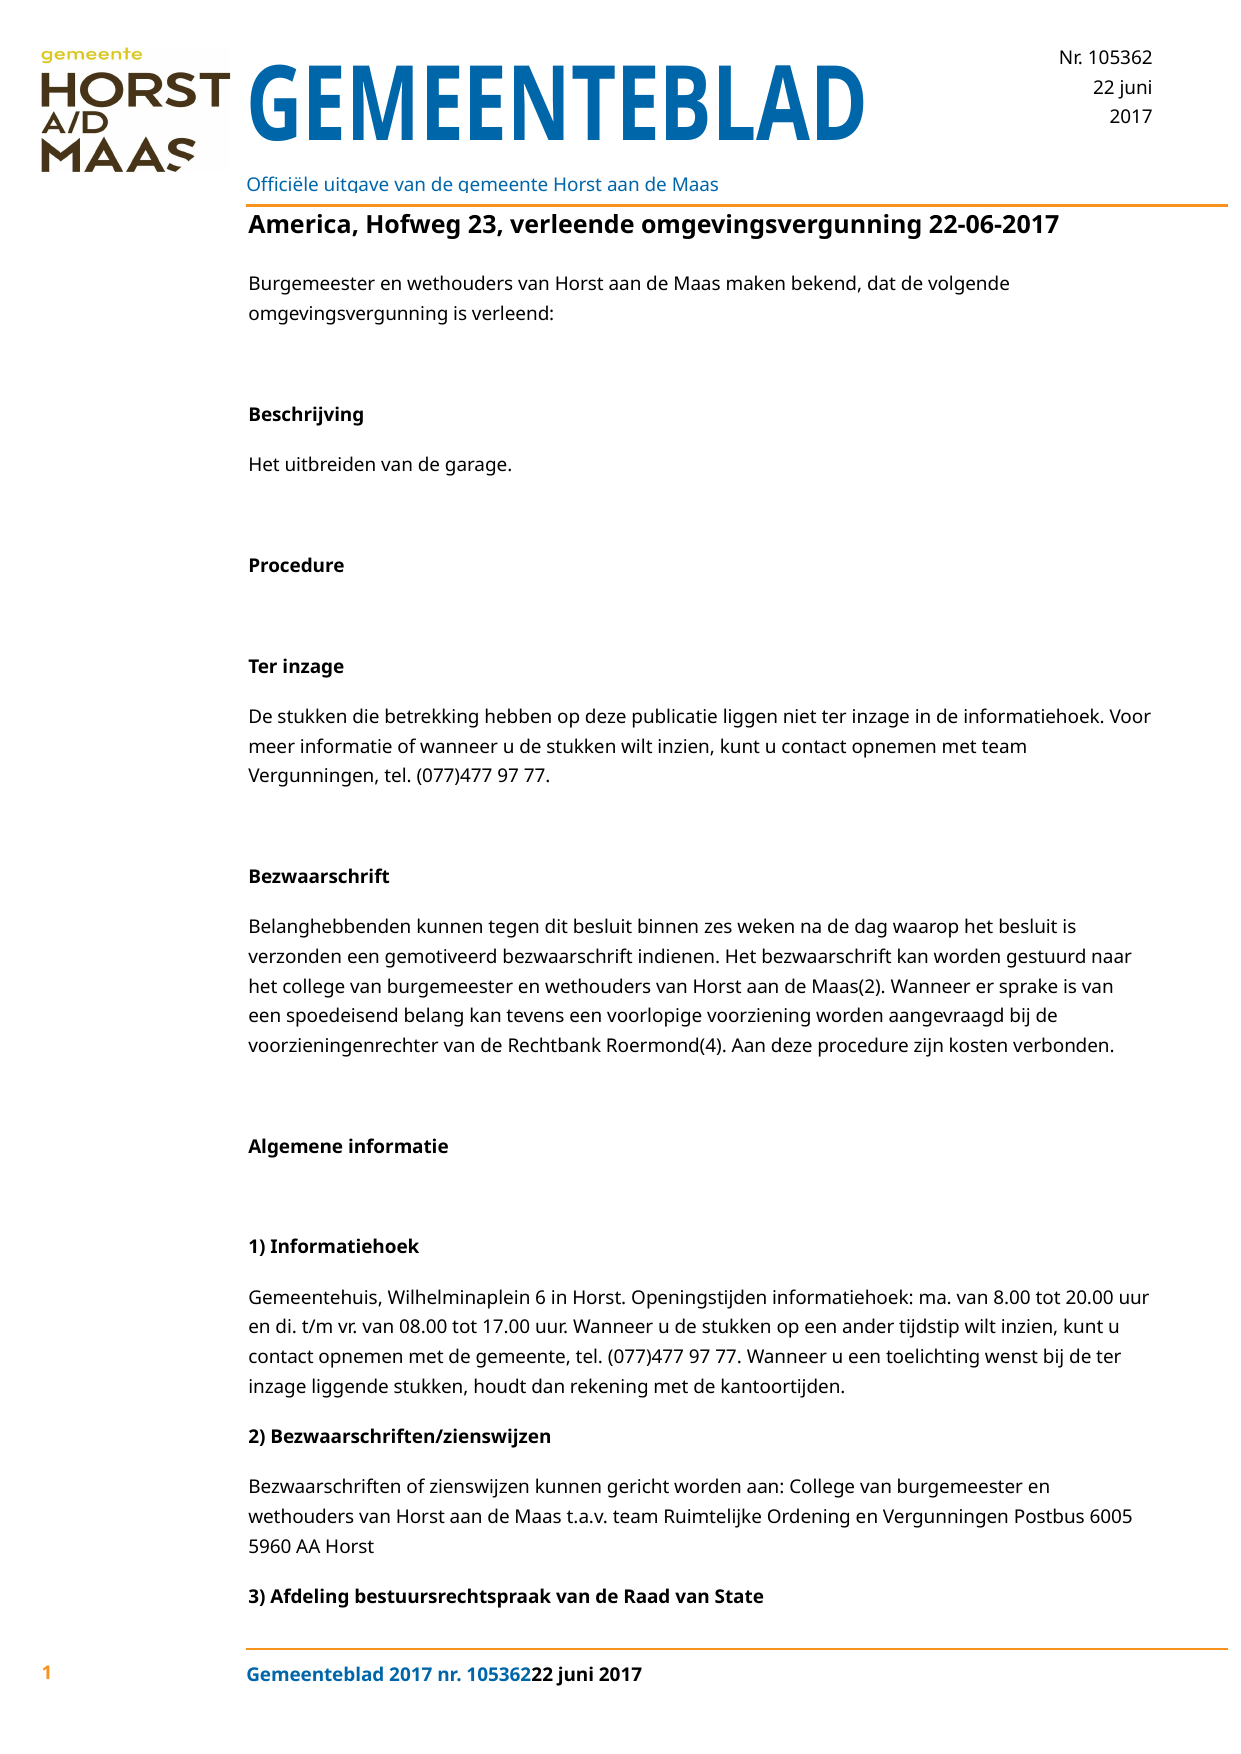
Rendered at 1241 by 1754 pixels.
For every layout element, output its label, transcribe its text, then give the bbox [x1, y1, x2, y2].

text Ter inzage [248, 653, 1152, 678]
text Algemene informatie [248, 1133, 1152, 1158]
text De stukken die betrekking hebben op deze publicatie liggen niet ter inzage in de informatiehoek. Voor meer informatie of wanneer u de stukken wilt inzien, kunt u contact opnemen met team Vergunningen, tel. (077)477 97 77. [248, 703, 1152, 788]
text America, Hofweg 23, verleende omgevingsvergunning 22-06-2017 [248, 207, 1152, 241]
text Belanghebbenden kunnen tegen dit besluit binnen zes weken na de dag waarop het besluit is verzonden een gemotiveerd bezwaarschrift indienen. Het bezwaarschrift kan worden gestuurd naar het college van burgemeester en wethouders van Horst aan de Maas(2). Wanneer er sprake is van een spoedeisend belang kan tevens een voorlopige voorziening worden aangevraagd bij de voorzieningenrechter van de Rechtbank Roermond(4). Aan deze procedure zijn kosten verbonden. [248, 914, 1152, 1058]
text Bezwaarschrift [248, 863, 1152, 889]
text 2) Bezwaarschriften/zienswijzen [248, 1423, 1152, 1449]
text Burgemeester en wethouders van Horst aan de Maas maken bekend, dat de volgende omgevingsvergunning is verleend: [248, 270, 1152, 326]
picture [41, 47, 231, 172]
text 3) Afdeling bestuursrechtspraak van de Raad van State [248, 1583, 1152, 1609]
text Gemeentehuis, Wilhelminaplein 6 in Horst. Openingstijden informatiehoek: ma. van 8.00 tot 20.00 uur en di. t/m vr. van 08.00 tot 17.00 uur. Wanneer u de stukken op een ander tijdstip wilt inzien, kunt u contact opnemen met de gemeente, tel. (077)477 97 77. Wanneer u een toelichting wenst bij de ter inzage liggende stukken, houdt dan rekening met de kantoortijden. [248, 1284, 1152, 1398]
text Procedure [248, 552, 1152, 578]
text 1) Informatiehoek [248, 1234, 1152, 1259]
text Beschrijving [248, 401, 1152, 426]
text Het uitbreiden van de garage. [248, 451, 1152, 477]
text Bezwaarschriften of zienswijzen kunnen gericht worden aan: College van burgemeester en wethouders van Horst aan de Maas t.a.v. team Ruimtelijke Ordening en Vergunningen Postbus 6005 5960 AA Horst [248, 1474, 1152, 1558]
